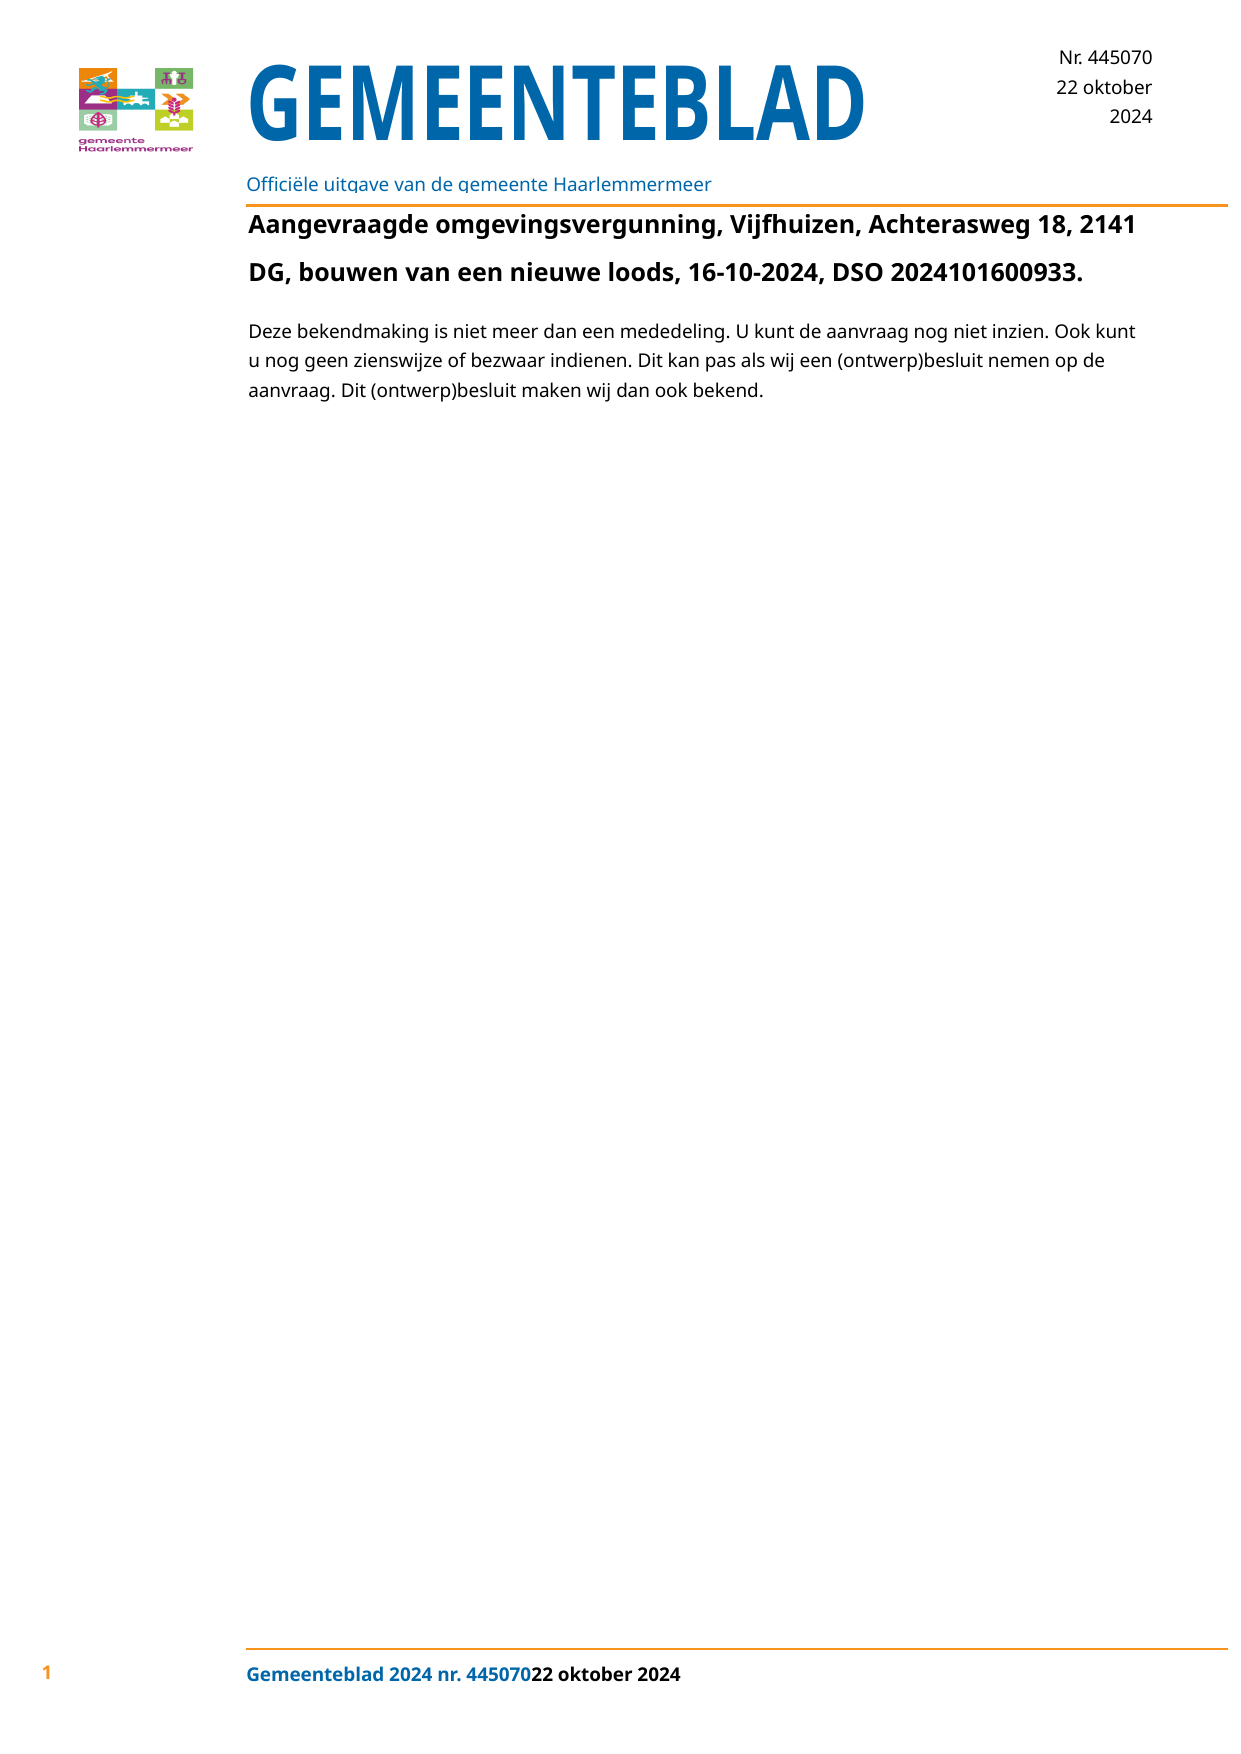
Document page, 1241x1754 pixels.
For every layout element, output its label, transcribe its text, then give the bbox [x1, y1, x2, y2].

text Deze bekendmaking is niet meer dan een mededeling. U kunt de aanvraag nog niet inzien. Ook kunt u nog geen zienswijze of bezwaar indienen. Dit kan pas als wij een (ontwerp)besluit nemen op de aanvraag. Dit (ontwerp)besluit maken wij dan ook bekend. [248, 318, 1152, 403]
text Aangevraagde omgevingsvergunning, Vijfhuizen, Achterasweg 18, 2141 DG, bouwen van een nieuwe loods, 16-10-2024, DSO 2024101600933. [248, 207, 1152, 288]
picture [41, 47, 231, 172]
